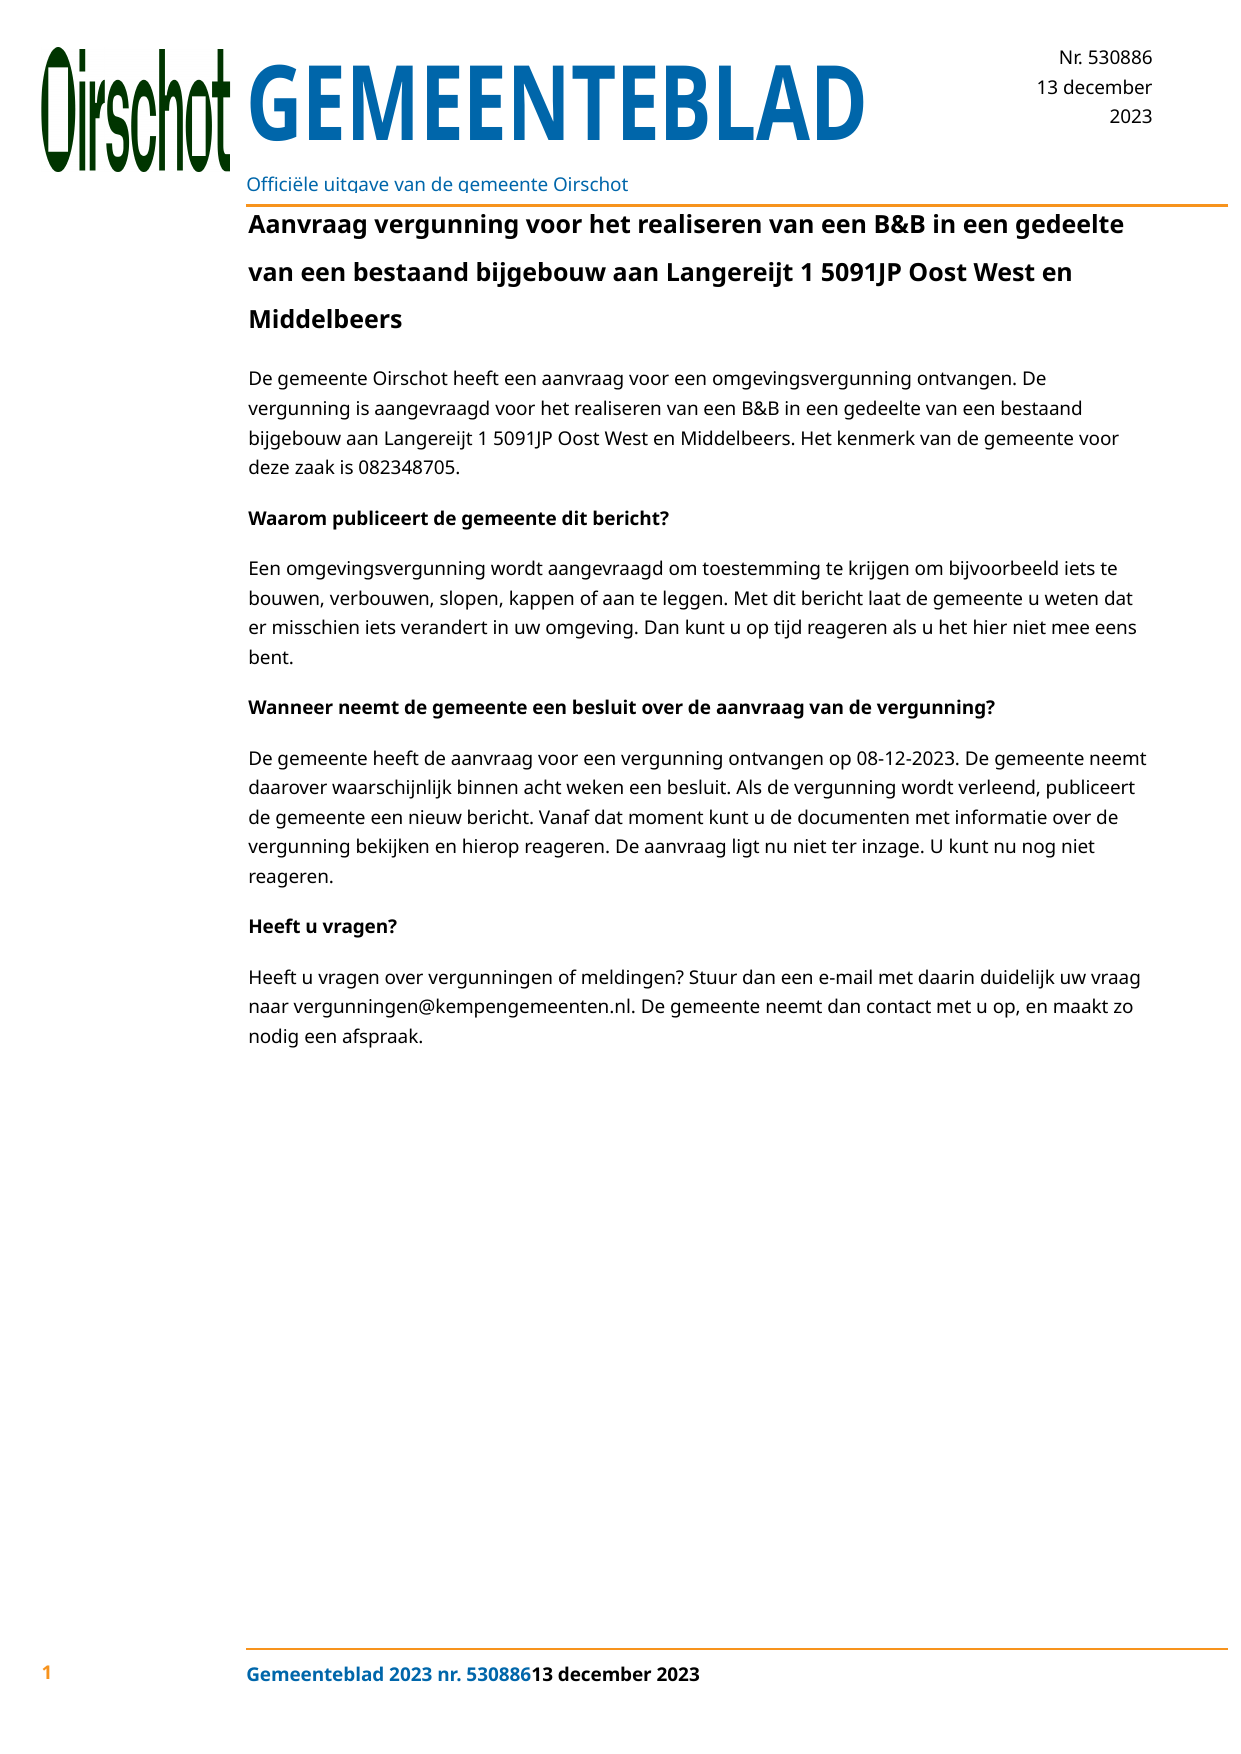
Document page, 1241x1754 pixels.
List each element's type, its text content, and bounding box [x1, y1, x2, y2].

text De gemeente heeft de aanvraag voor een vergunning ontvangen op 08-12-2023. De gemeente neemt daarover waarschijnlijk binnen acht weken een besluit. Als de vergunning wordt verleend, publiceert de gemeente een nieuw bericht. Vanaf dat moment kunt u de documenten met informatie over de vergunning bekijken en hierop reageren. De aanvraag ligt nu niet ter inzage. U kunt nu nog niet reageren. [248, 745, 1152, 889]
text Waarom publiceert de gemeente dit bericht? [248, 505, 1152, 530]
text Heeft u vragen over vergunningen of meldingen? Stuur dan een e-mail met daarin duidelijk uw vraag naar vergunningen@kempengemeenten.nl. De gemeente neemt dan contact met u op, en maakt zo nodig een afspraak. [248, 964, 1152, 1049]
text Wanneer neemt de gemeente een besluit over de aanvraag van de vergunning? [248, 694, 1152, 720]
text Heeft u vragen? [248, 913, 1152, 939]
text De gemeente Oirschot heeft een aanvraag voor een omgevingsvergunning ontvangen. De vergunning is aangevraagd voor het realiseren van een B&B in een gedeelte van een bestaand bijgebouw aan Langereijt 1 5091JP Oost West en Middelbeers. Het kenmerk van de gemeente voor deze zaak is 082348705. [248, 366, 1152, 480]
picture [41, 47, 231, 172]
text Een omgevingsvergunning wordt aangevraagd om toestemming te krijgen om bijvoorbeeld iets te bouwen, verbouwen, slopen, kappen of aan te leggen. Met dit bericht laat de gemeente u weten dat er misschien iets verandert in uw omgeving. Dan kunt u op tijd reageren als u het hier niet mee eens bent. [248, 555, 1152, 669]
text Aanvraag vergunning voor het realiseren van een B&B in een gedeelte van een bestaand bijgebouw aan Langereijt 1 5091JP Oost West en Middelbeers [248, 207, 1152, 336]
